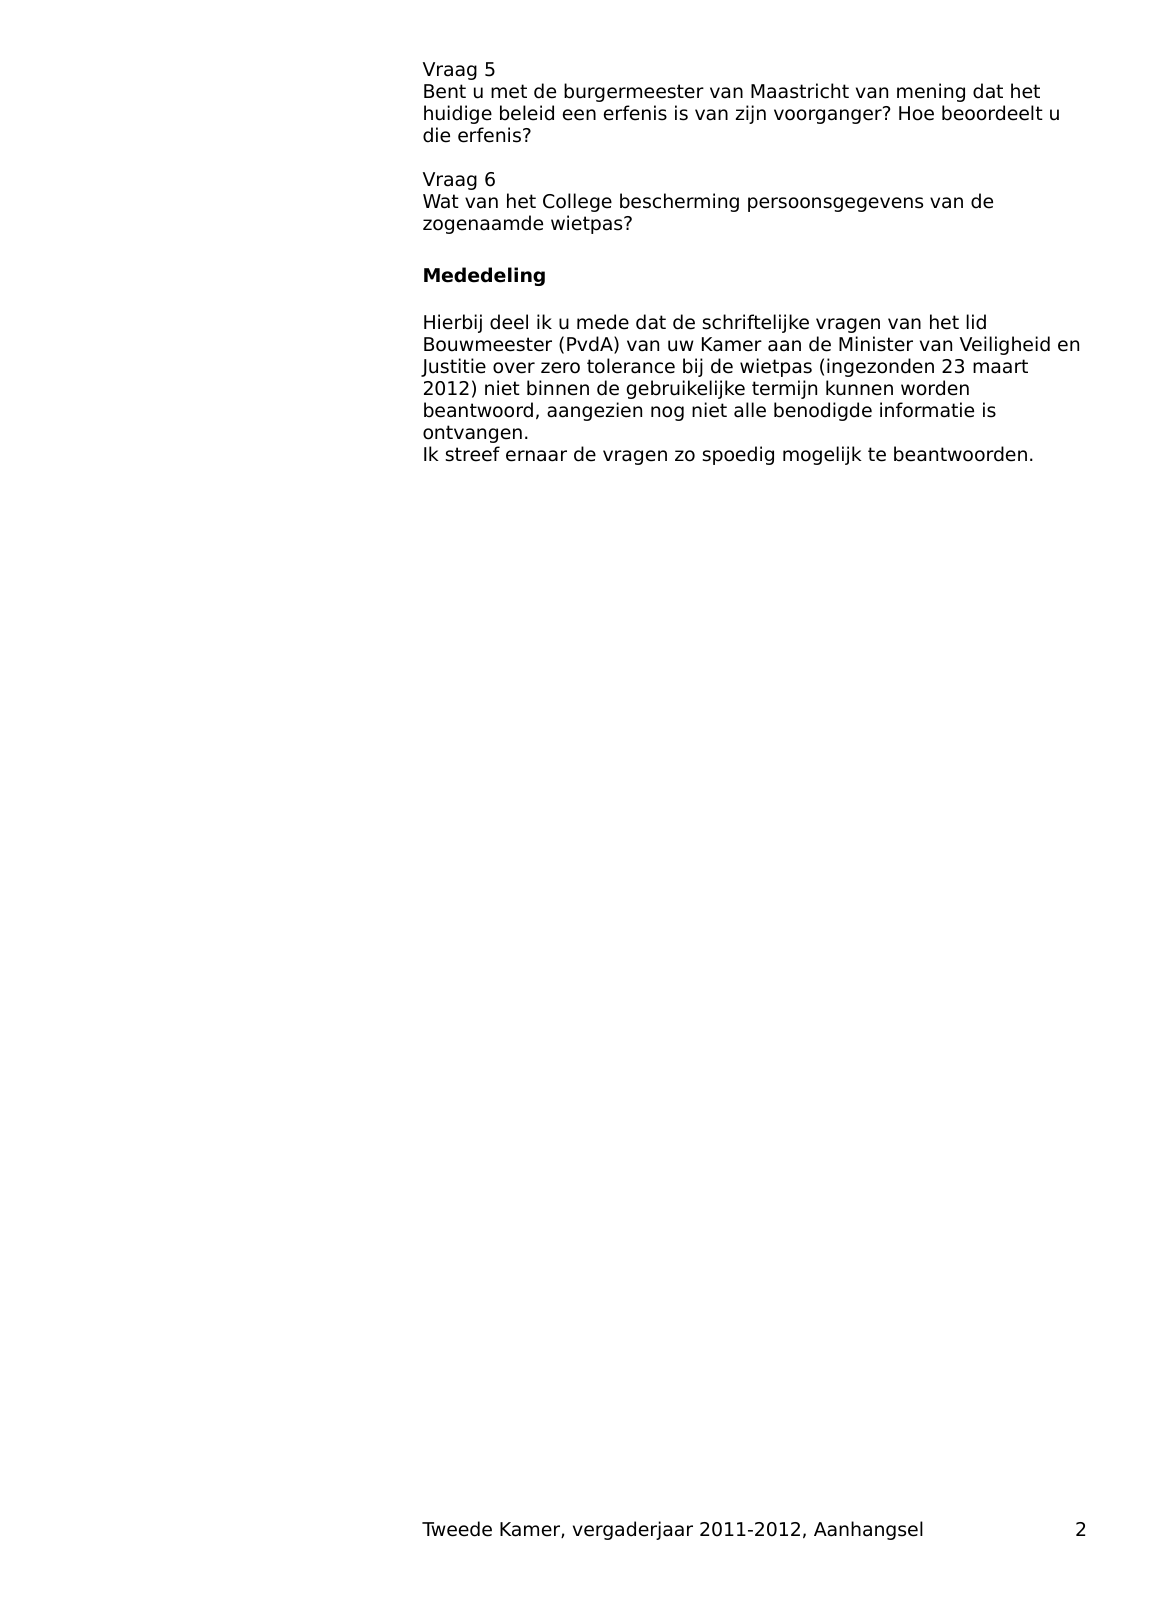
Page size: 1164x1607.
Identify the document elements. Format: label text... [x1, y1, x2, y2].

text Wat van het College bescherming persoonsgegevens van de zogenaamde wietpas? [422, 191, 1087, 235]
text Ik streef ernaar de vragen zo spoedig mogelijk te beantwoorden. [422, 444, 1087, 466]
text Hierbij deel ik u mede dat de schriftelijke vragen van het lid Bouwmeester (PvdA) van uw Kamer aan de Minister van Veiligheid en Justitie over zero tolerance bij de wietpas (ingezonden 23 maart 2012) niet binnen de gebruikelijke termijn kunnen worden beantwoord, aangezien nog niet alle benodigde informatie is ontvangen. [422, 312, 1087, 444]
text Vraag 5 [422, 59, 1087, 81]
text Vraag 6 [422, 169, 1087, 191]
text Bent u met de burgermeester van Maastricht van mening dat het huidige beleid een erfenis is van zijn voorganger? Hoe beoordeelt u die erfenis? [422, 81, 1087, 147]
subtitle Mededeling [422, 265, 1087, 287]
